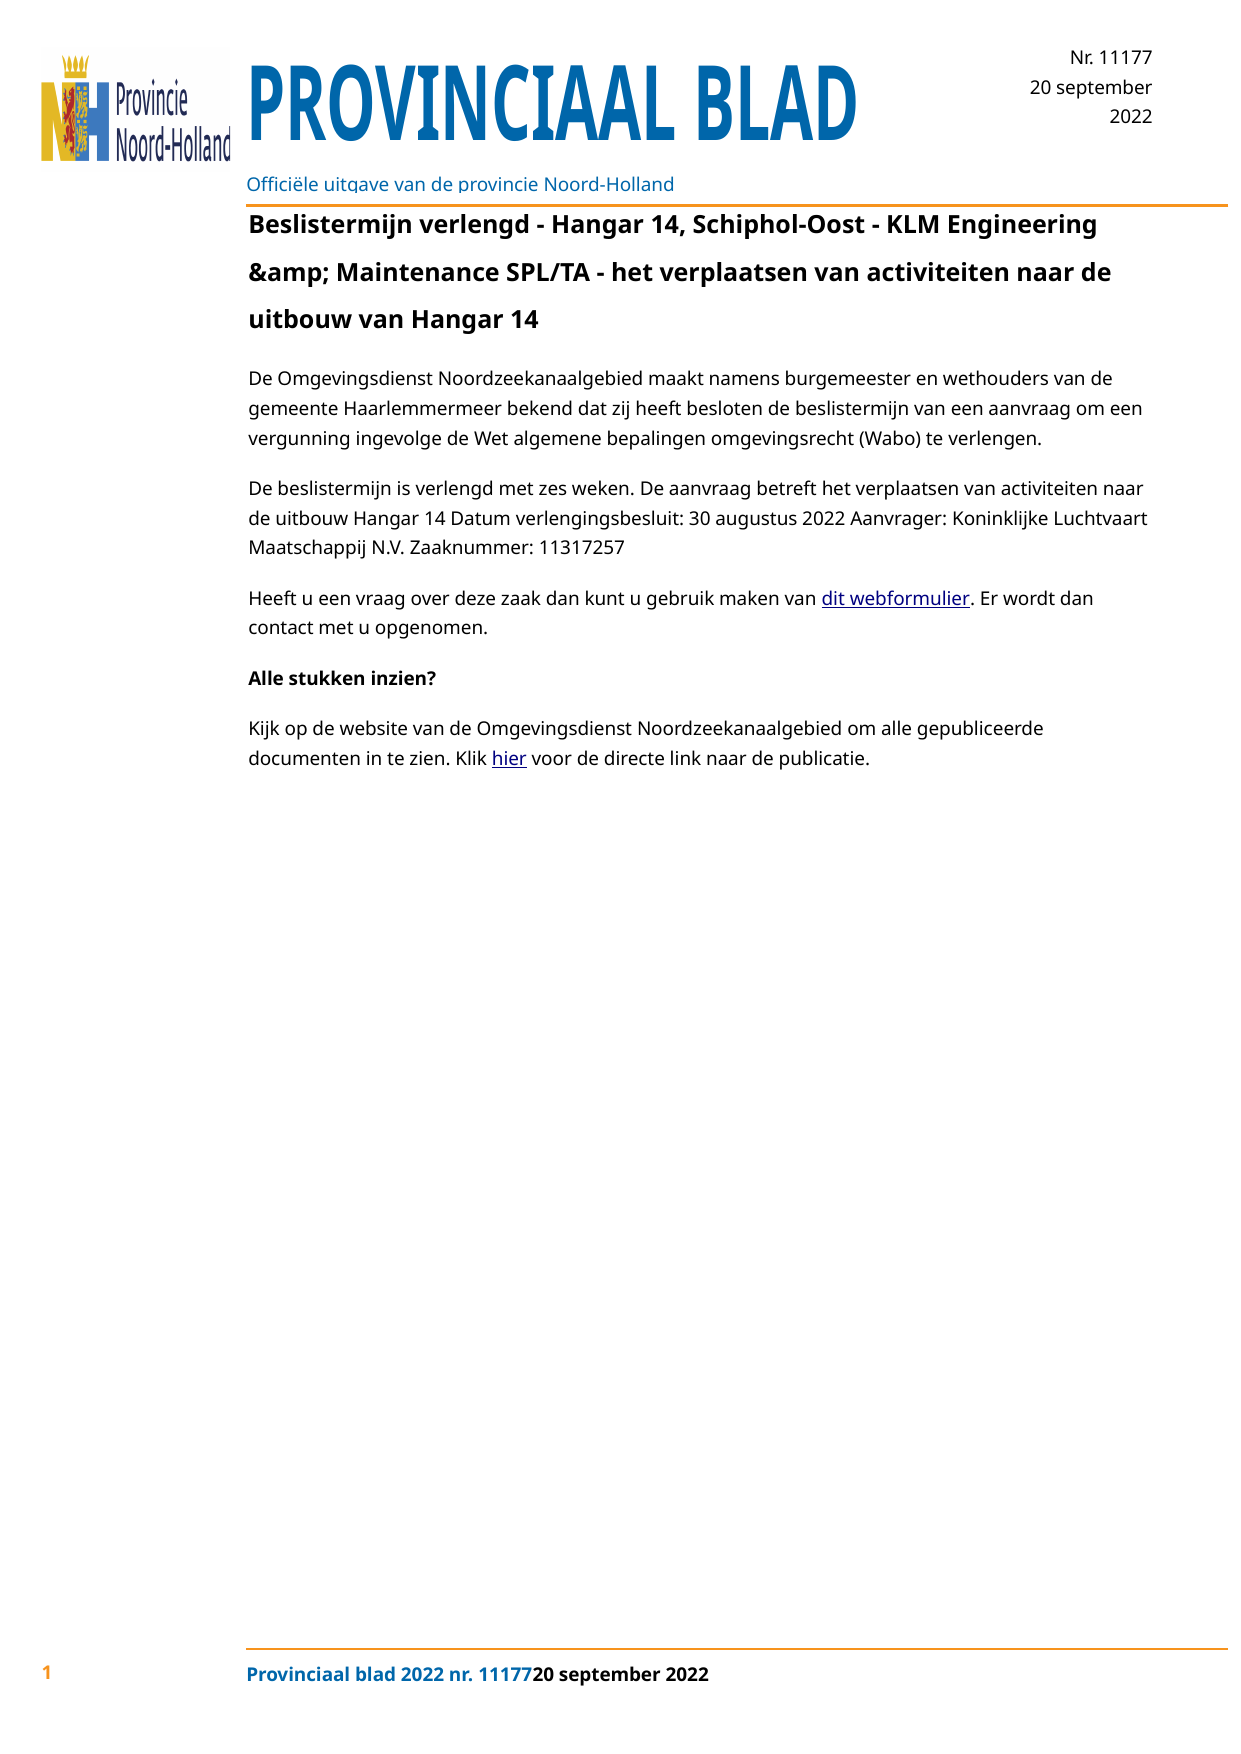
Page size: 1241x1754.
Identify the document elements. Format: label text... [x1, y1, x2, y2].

picture [41, 47, 231, 172]
text Kijk op de website van de Omgevingsdienst Noordzeekanaalgebied om alle gepubliceerde documenten in te zien. Klik hier voor de directe link naar de publicatie. [248, 715, 1152, 770]
text De beslistermijn is verlengd met zes weken. De aanvraag betreft het verplaatsen van activiteiten naar de uitbouw Hangar 14 Datum verlengingsbesluit: 30 augustus 2022 Aanvrager: Koninklijke Luchtvaart Maatschappij N.V. Zaaknummer: 11317257 [248, 475, 1152, 560]
text Heeft u een vraag over deze zaak dan kunt u gebruik maken van dit webformulier. Er wordt dan contact met u opgenomen. [248, 585, 1152, 640]
text Alle stukken inzien? [248, 665, 1152, 690]
text Beslistermijn verlengd - Hangar 14, Schiphol-Oost - KLM Engineering &amp; Maintenance SPL/TA - het verplaatsen van activiteiten naar de uitbouw van Hangar 14 [248, 207, 1152, 336]
text De Omgevingsdienst Noordzeekanaalgebied maakt namens burgemeester en wethouders van de gemeente Haarlemmermeer bekend dat zij heeft besloten de beslistermijn van een aanvraag om een vergunning ingevolge de Wet algemene bepalingen omgevingsrecht (Wabo) te verlengen. [248, 366, 1152, 450]
